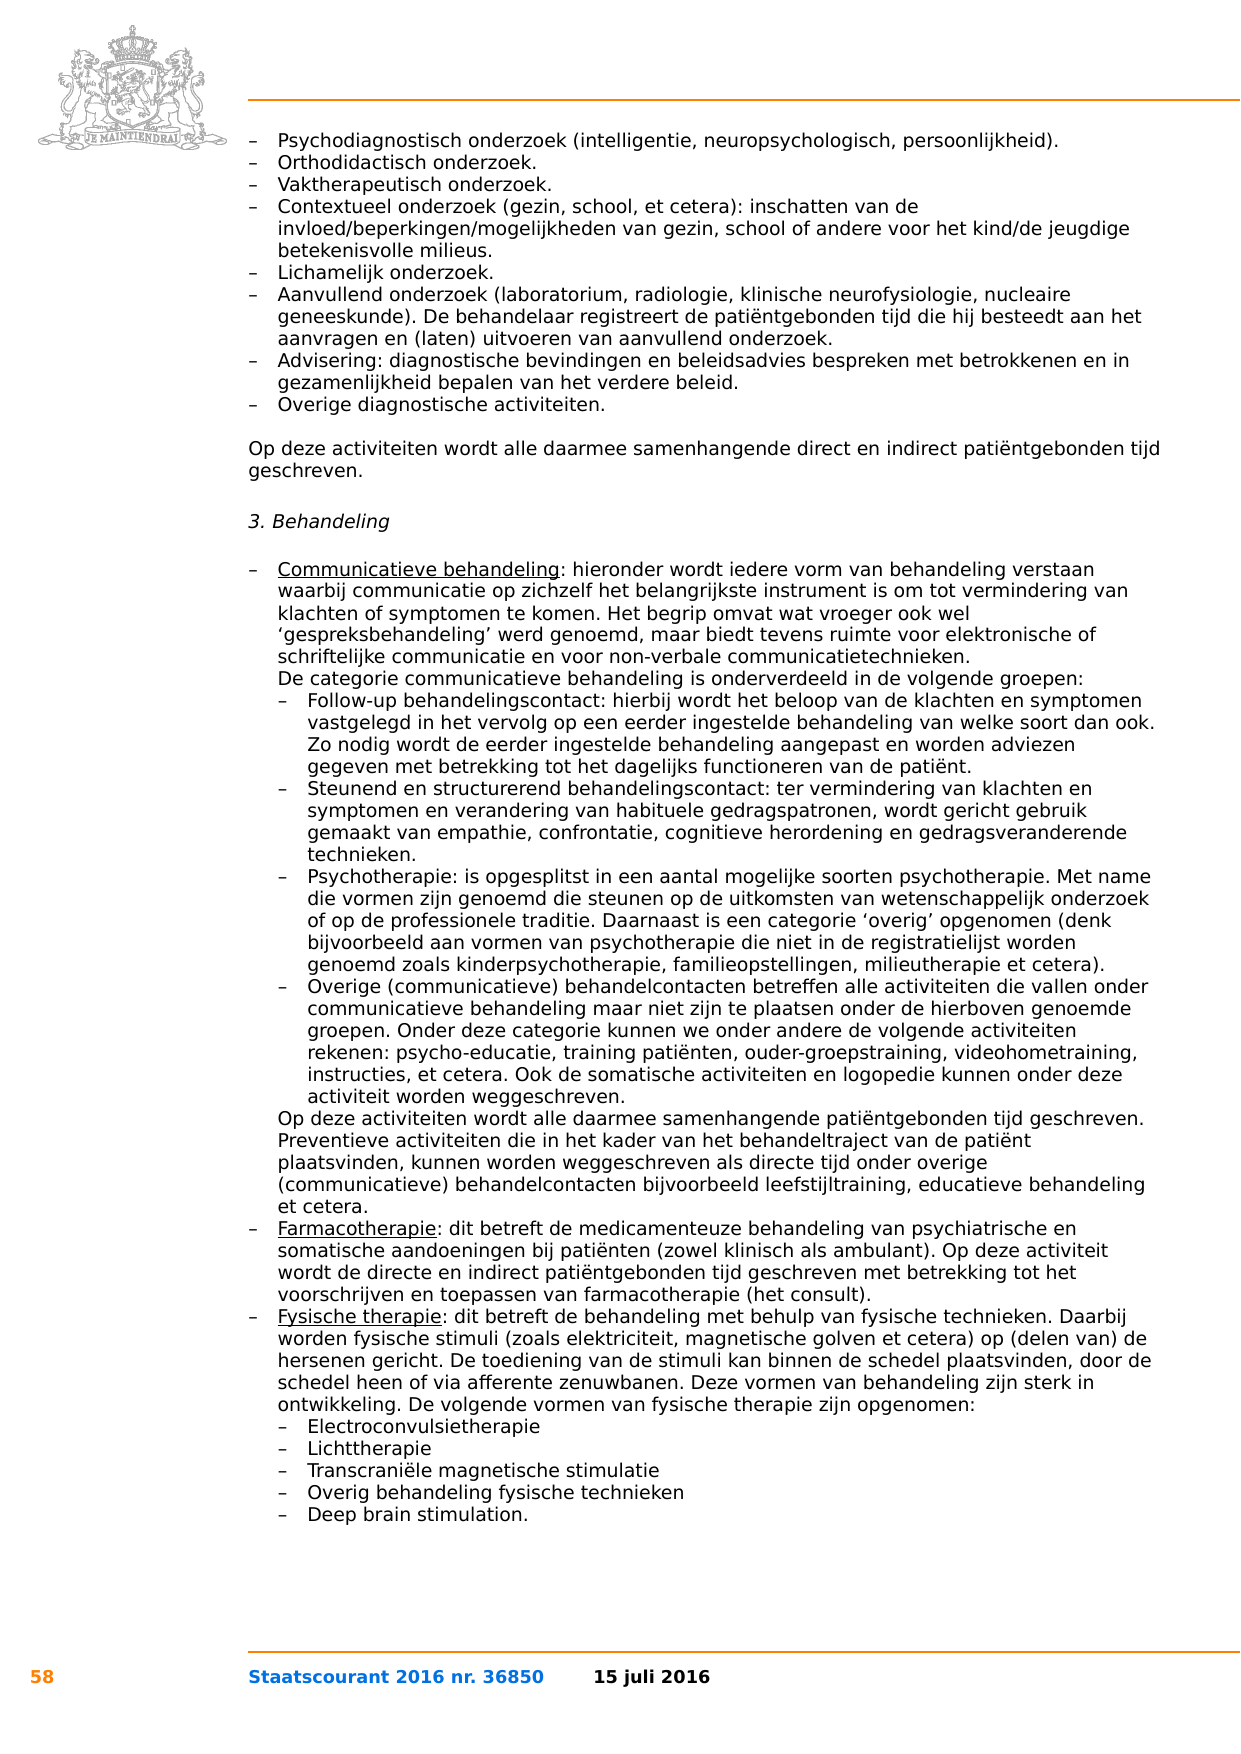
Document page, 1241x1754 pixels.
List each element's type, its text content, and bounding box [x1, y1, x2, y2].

text – Psychotherapie: is opgesplitst in een aantal mogelijke soorten psychotherapie. Met name die vormen zijn genoemd die steunen op de uitkomsten van wetenschappelijk onderzoek of op de professionele traditie. Daarnaast is een categorie ‘overig’ opgenomen (denk bijvoorbeeld aan vormen van psychotherapie die niet in de registratielijst worden genoemd zoals kinderpsychotherapie, familieopstellingen, milieutherapie et cetera). [278, 866, 1163, 976]
text – Contextueel onderzoek (gezin, school, et cetera): inschatten van de invloed/beperkingen/mogelijkheden van gezin, school of andere voor het kind/de jeugdige betekenisvolle milieus. [248, 196, 1163, 262]
text De categorie communicatieve behandeling is onderverdeeld in de volgende groepen: [277, 668, 1163, 690]
text Op deze activiteiten wordt alle daarmee samenhangende patiëntgebonden tijd geschreven. Preventieve activiteiten die in het kader van het behandeltraject van de patiënt plaatsvinden, kunnen worden weggeschreven als directe tijd onder overige (communicatieve) behandelcontacten bijvoorbeeld leefstijltraining, educatieve behandeling et cetera. [277, 1108, 1163, 1218]
text – Fysische therapie: dit betreft de behandeling met behulp van fysische technieken. Daarbij worden fysische stimuli (zoals elektriciteit, magnetische golven et cetera) op (delen van) de hersenen gericht. De toediening van de stimuli kan binnen de schedel plaatsvinden, door de schedel heen of via afferente zenuwbanen. Deze vormen van behandeling zijn sterk in ontwikkeling. De volgende vormen van fysische therapie zijn opgenomen: [248, 1306, 1163, 1416]
text – Lichamelijk onderzoek. [248, 262, 1163, 284]
text – Advisering: diagnostische bevindingen en beleidsadvies bespreken met betrokkenen en in gezamenlijkheid bepalen van het verdere beleid. [248, 350, 1163, 394]
text – Orthodidactisch onderzoek. [248, 152, 1163, 174]
text – Overig behandeling fysische technieken [278, 1482, 1163, 1503]
text – Transcraniële magnetische stimulatie [278, 1459, 1163, 1482]
text – Psychodiagnostisch onderzoek (intelligentie, neuropsychologisch, persoonlijkheid). [248, 130, 1163, 152]
text – Farmacotherapie: dit betreft de medicamenteuze behandeling van psychiatrische en somatische aandoeningen bij patiënten (zowel klinisch als ambulant). Op deze activiteit wordt de directe en indirect patiëntgebonden tijd geschreven met betrekking tot het voorschrijven en toepassen van farmacotherapie (het consult). [248, 1218, 1163, 1306]
text – Lichttherapie [278, 1438, 1163, 1459]
text – Steunend en structurerend behandelingscontact: ter vermindering van klachten en symptomen en verandering van habituele gedragspatronen, wordt gericht gebruik gemaakt van empathie, confrontatie, cognitieve herordening en gedragsveranderende technieken. [278, 778, 1163, 866]
text – Overige diagnostische activiteiten. [248, 394, 1163, 416]
subtitle 3. Behandeling [248, 511, 1163, 533]
text – Vaktherapeutisch onderzoek. [248, 174, 1163, 196]
text – Follow-up behandelingscontact: hierbij wordt het beloop van de klachten en symptomen vastgelegd in het vervolg op een eerder ingestelde behandeling van welke soort dan ook. Zo nodig wordt de eerder ingestelde behandeling aangepast en worden adviezen gegeven met betrekking tot het dagelijks functioneren van de patiënt. [278, 690, 1163, 778]
text – Electroconvulsietherapie [278, 1416, 1163, 1438]
text Op deze activiteiten wordt alle daarmee samenhangende direct en indirect patiëntgebonden tijd geschreven. [248, 437, 1163, 481]
text – Overige (communicatieve) behandelcontacten betreffen alle activiteiten die vallen onder communicatieve behandeling maar niet zijn te plaatsen onder de hierboven genoemde groepen. Onder deze categorie kunnen we onder andere de volgende activiteiten rekenen: psycho-educatie, training patiënten, ouder-groepstraining, videohometraining, instructies, et cetera. Ook de somatische activiteiten en logopedie kunnen onder deze activiteit worden weggeschreven. [278, 976, 1163, 1108]
text – Deep brain stimulation. [278, 1503, 1163, 1526]
text – Communicatieve behandeling: hieronder wordt iedere vorm van behandeling verstaan waarbij communicatie op zichzelf het belangrijkste instrument is om tot vermindering van klachten of symptomen te komen. Het begrip omvat wat vroeger ook wel ‘gespreksbehandeling’ werd genoemd, maar biedt tevens ruimte voor elektronische of schriftelijke communicatie en voor non-verbale communicatietechnieken. [248, 558, 1163, 668]
picture [38, 25, 227, 150]
text – Aanvullend onderzoek (laboratorium, radiologie, klinische neurofysiologie, nucleaire geneeskunde). De behandelaar registreert de patiëntgebonden tijd die hij besteedt aan het aanvragen en (laten) uitvoeren van aanvullend onderzoek. [248, 284, 1163, 350]
